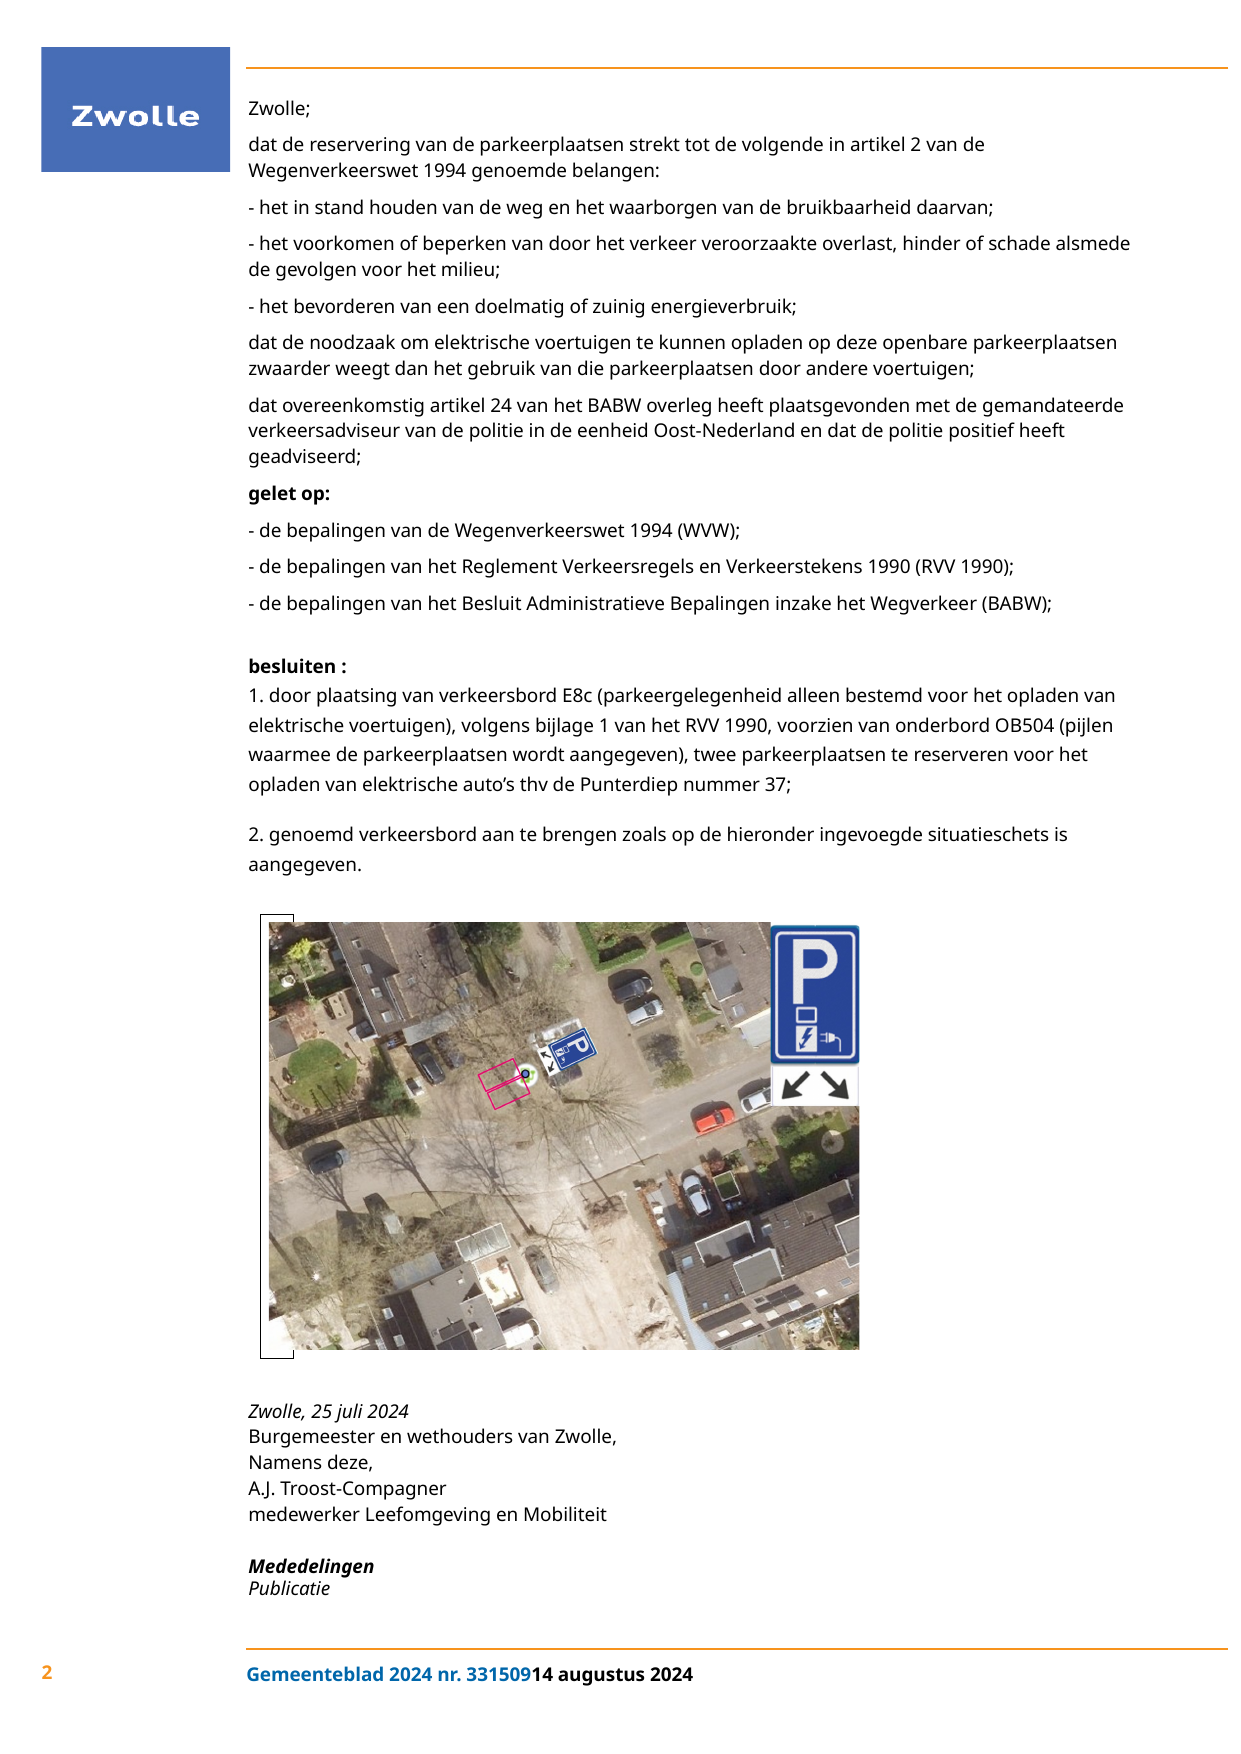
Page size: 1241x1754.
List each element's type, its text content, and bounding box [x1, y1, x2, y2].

text Publicatie [248, 1579, 1152, 1599]
text - de bepalingen van de Wegenverkeerswet 1994 (WVW); [248, 517, 1152, 542]
text medewerker Leefomgeving en Mobiliteit [248, 1501, 1152, 1527]
text Zwolle, 25 juli 2024 [248, 1398, 1152, 1424]
picture [41, 47, 231, 172]
text dat de reservering van de parkeerplaatsen strekt tot de volgende in artikel 2 van de Wegenverkeerswet 1994 genoemde belangen: [248, 131, 1152, 183]
text - de bepalingen van het Besluit Administratieve Bepalingen inzake het Wegverkeer (BABW); [248, 590, 1152, 616]
text - het bevorderen van een doelmatig of zuinig energieverbruik; [248, 293, 1152, 319]
text Burgemeester en wethouders van Zwolle, [248, 1424, 1152, 1449]
text gelet op: [248, 480, 1152, 506]
text Zwolle; [248, 95, 1152, 121]
text A.J. Troost-Compagner [248, 1475, 1152, 1501]
text dat overeenkomstig artikel 24 van het BABW overleg heeft plaatsgevonden met de gemandateerde verkeersadviseur van de politie in de eenheid Oost-Nederland en dat de politie positief heeft geadviseerd; [248, 392, 1152, 469]
text - het in stand houden van de weg en het waarborgen van de bruikbaarheid daarvan; [248, 194, 1152, 219]
text Namens deze, [248, 1449, 1152, 1475]
text 2. genoemd verkeersbord aan te brengen zoals op de hieronder ingevoegde situatieschets is aangegeven. [248, 822, 1152, 877]
text - het voorkomen of beperken van door het verkeer veroorzaakte overlast, hinder of schade alsmede de gevolgen voor het milieu; [248, 231, 1152, 282]
text dat de noodzaak om elektrische voertuigen te kunnen opladen op deze openbare parkeerplaatsen zwaarder weegt dan het gebruik van die parkeerplaatsen door andere voertuigen; [248, 329, 1152, 381]
text 1. door plaatsing van verkeersbord E8c (parkeergelegenheid alleen bestemd voor het opladen van elektrische voertuigen), volgens bijlage 1 van het RVV 1990, voorzien van onderbord OB504 (pijlen waarmee de parkeerplaatsen wordt aangegeven), twee parkeerplaatsen te reserveren voor het opladen van elektrische auto’s thv de Punterdiep nummer 37; [248, 682, 1152, 797]
text - de bepalingen van het Reglement Verkeersregels en Verkeerstekens 1990 (RVV 1990); [248, 553, 1152, 579]
picture [268, 922, 860, 1350]
text besluiten : [248, 653, 1152, 678]
text Mededelingen [248, 1554, 1152, 1579]
